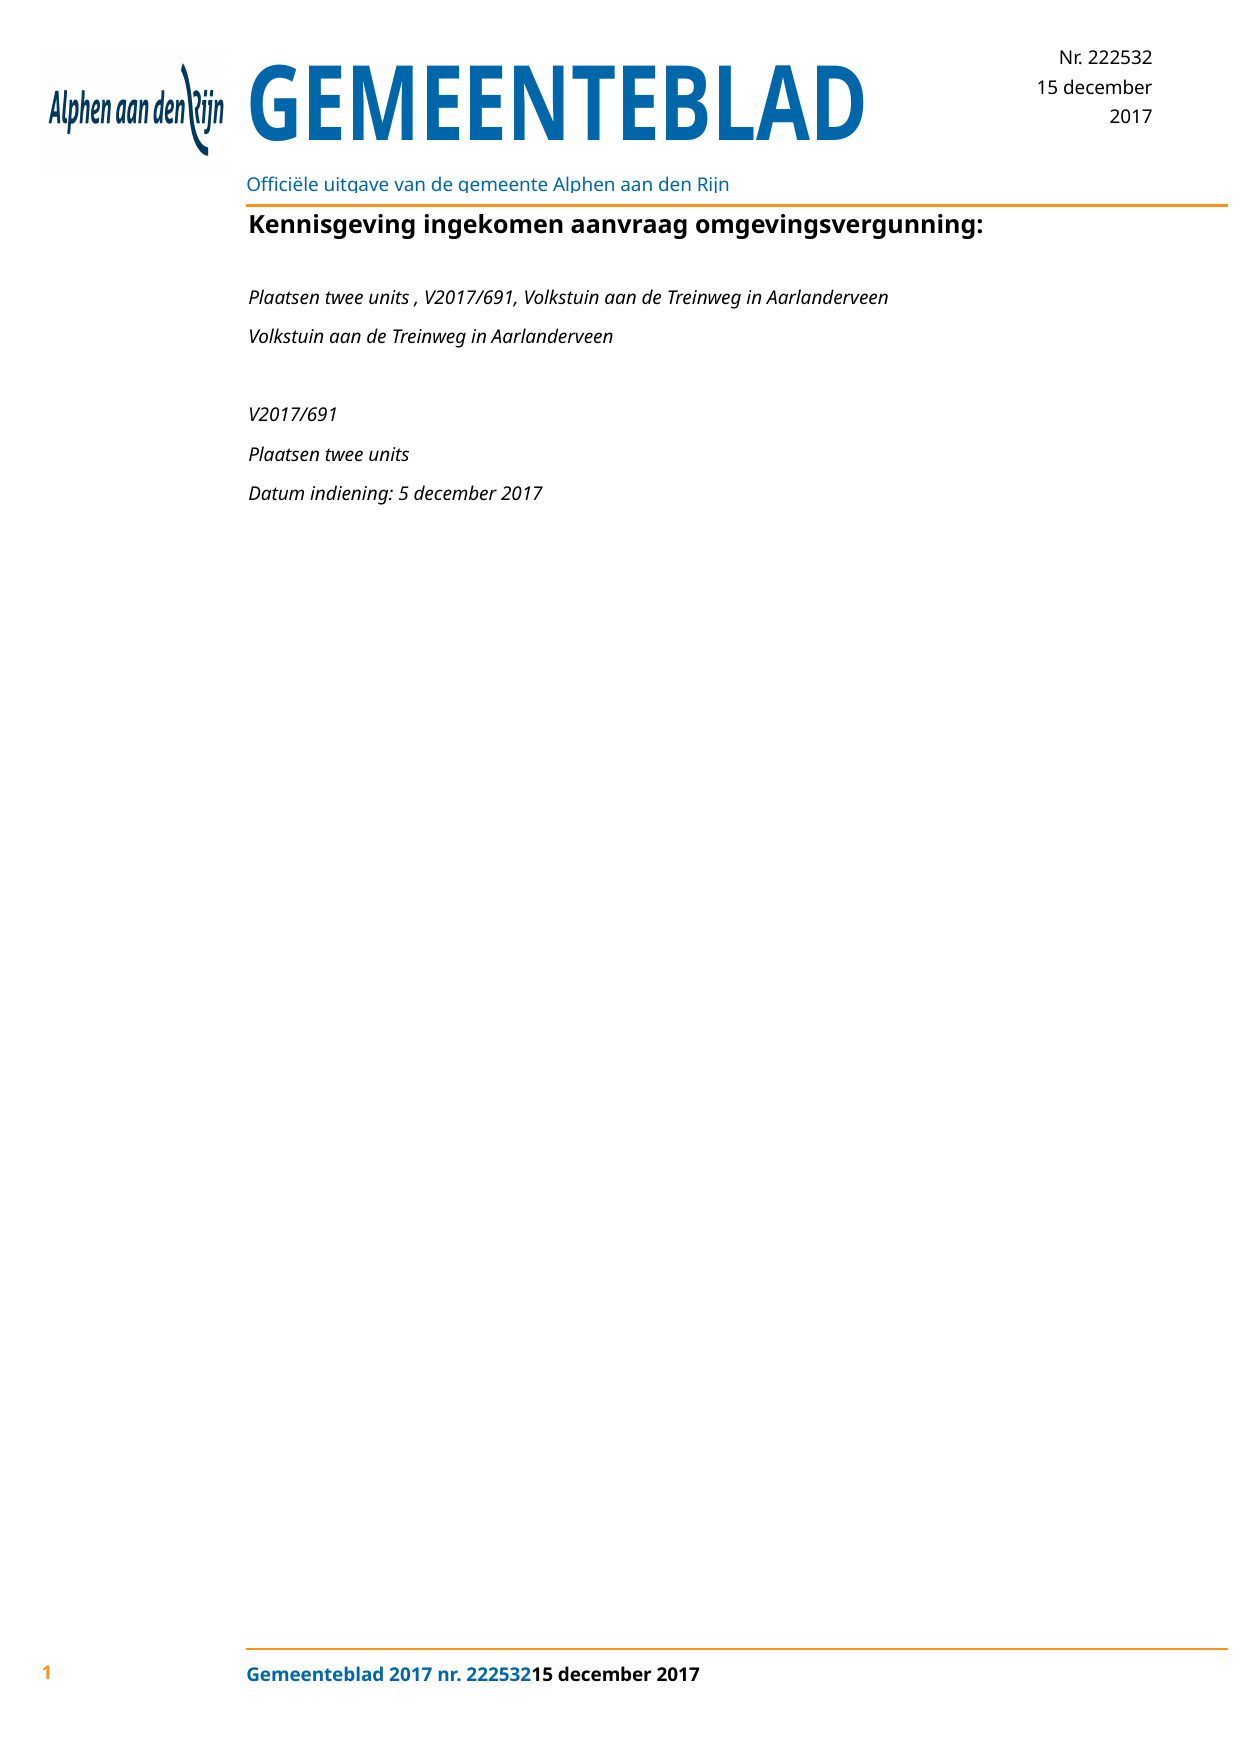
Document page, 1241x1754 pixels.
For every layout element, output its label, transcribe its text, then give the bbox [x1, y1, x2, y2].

text Datum indiening: 5 december 2017 [248, 480, 1152, 506]
text Plaatsen twee units [248, 441, 1152, 467]
text V2017/691 [248, 402, 1152, 427]
picture [41, 47, 231, 172]
text Volkstuin aan de Treinweg in Aarlanderveen [248, 323, 1152, 349]
text Kennisgeving ingekomen aanvraag omgevingsvergunning: [248, 207, 1152, 241]
text Plaatsen twee units , V2017/691, Volkstuin aan de Treinweg in Aarlanderveen [248, 284, 1152, 309]
